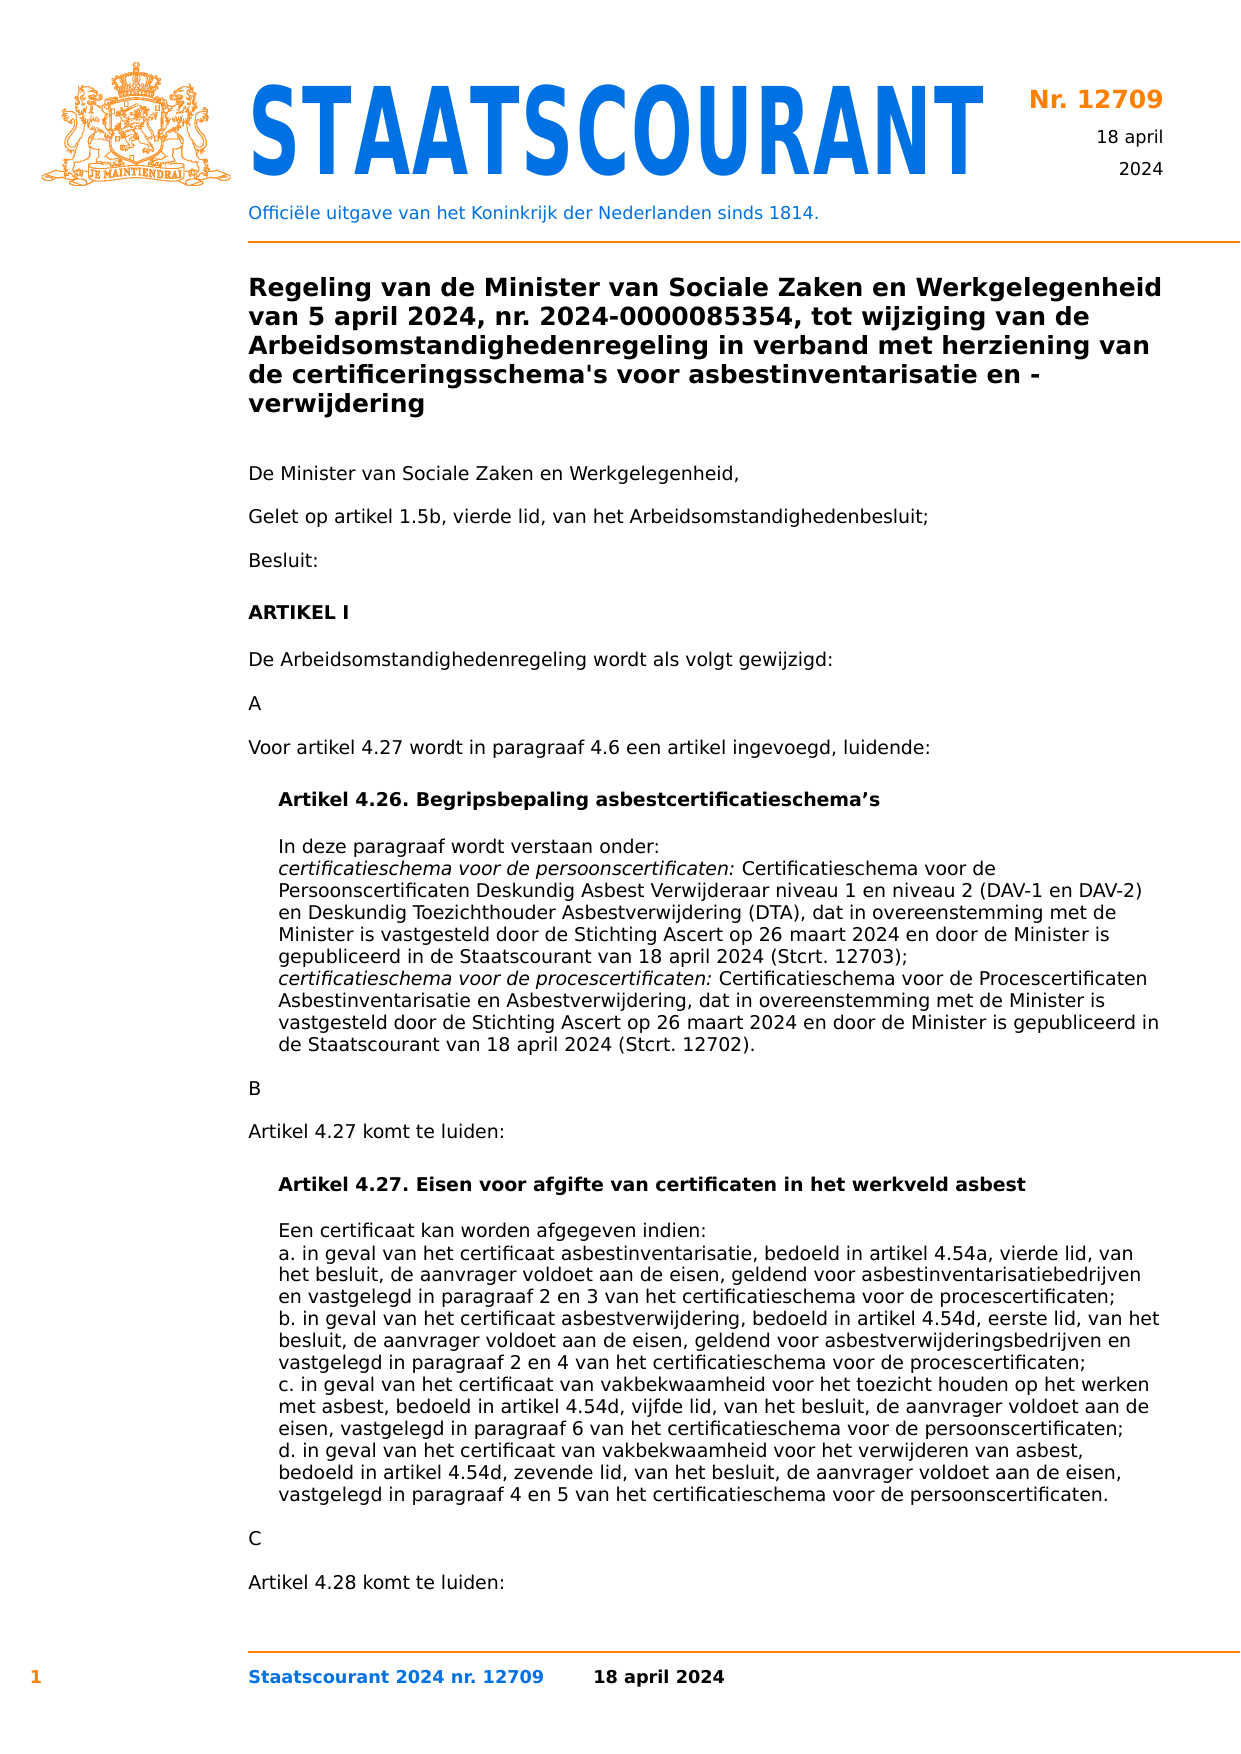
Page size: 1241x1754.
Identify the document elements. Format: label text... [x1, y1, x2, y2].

table_header STAATSCOURANT [248, 62, 998, 203]
text De Arbeidsomstandighedenregeling wordt als volgt gewijzigd: [248, 649, 1163, 671]
table_header [25, 62, 248, 241]
text Artikel 4.28 komt te luiden: [248, 1572, 1163, 1594]
table_cell Officiële uitgave van het Koninkrijk der Nederlanden sinds 1814. [248, 203, 1240, 241]
table_header Nr. 12709 [998, 62, 1240, 121]
text b. in geval van het certificaat asbestverwijdering, bedoeld in artikel 4.54d, eerste lid, van het besluit, de aanvrager voldoet aan de eisen, geldend voor asbestverwijderingsbedrijven en vastgelegd in paragraaf 2 en 4 van het certificatieschema voor de procescertificaten; [278, 1308, 1163, 1374]
text Artikel 4.27 komt te luiden: [248, 1121, 1163, 1143]
subtitle Artikel 4.27. Eisen voor afgifte van certificaten in het werkveld asbest [278, 1173, 1163, 1195]
text Gelet op artikel 1.5b, vierde lid, van het Arbeidsomstandighedenbesluit; [248, 506, 1163, 528]
subtitle ARTIKEL I [248, 602, 1163, 624]
text Voor artikel 4.27 wordt in paragraaf 4.6 een artikel ingevoegd, luidende: [248, 737, 1163, 759]
text In deze paragraaf wordt verstaan onder: [278, 836, 1163, 858]
text Besluit: [248, 550, 1163, 572]
text a. in geval van het certificaat asbestinventarisatie, bedoeld in artikel 4.54a, vierde lid, van het besluit, de aanvrager voldoet aan de eisen, geldend voor asbestinventarisatiebedrijven en vastgelegd in paragraaf 2 en 3 van het certificatieschema voor de procescertificaten; [278, 1242, 1163, 1308]
subtitle Regeling van de Minister van Sociale Zaken en Werkgelegenheid van 5 april 2024, nr. 2024-0000085354, tot wijziging van de Arbeidsomstandighedenregeling in verband met herziening van de certificeringsschema's voor asbestinventarisatie en -verwijdering [248, 273, 1163, 419]
text Een certificaat kan worden afgegeven indien: [278, 1220, 1163, 1242]
picture [41, 62, 231, 186]
text certificatieschema voor de persoonscertificaten: Certificatieschema voor de Persoonscertificaten Deskundig Asbest Verwijderaar niveau 1 en niveau 2 (DAV-1 en DAV-2) en Deskundig Toezichthouder Asbestverwijdering (DTA), dat in overeenstemming met de Minister is vastgesteld door de Stichting Ascert op 26 maart 2024 en door de Minister is gepubliceerd in de Staatscourant van 18 april 2024 (Stcrt. 12703); [278, 858, 1163, 968]
table_cell 2024 [998, 153, 1240, 203]
text B [248, 1078, 1163, 1099]
text De Minister van Sociale Zaken en Werkgelegenheid, [248, 463, 1163, 484]
text C [248, 1528, 1163, 1550]
table_cell 18 april [998, 121, 1240, 153]
text d. in geval van het certificaat van vakbekwaamheid voor het verwijderen van asbest, bedoeld in artikel 4.54d, zevende lid, van het besluit, de aanvrager voldoet aan de eisen, vastgelegd in paragraaf 4 en 5 van het certificatieschema voor de persoonscertificaten. [278, 1440, 1163, 1506]
text certificatieschema voor de procescertificaten: Certificatieschema voor de Procescertificaten Asbestinventarisatie en Asbestverwijdering, dat in overeenstemming met de Minister is vastgesteld door de Stichting Ascert op 26 maart 2024 en door de Minister is gepubliceerd in de Staatscourant van 18 april 2024 (Stcrt. 12702). [278, 968, 1163, 1056]
text c. in geval van het certificaat van vakbekwaamheid voor het toezicht houden op het werken met asbest, bedoeld in artikel 4.54d, vijfde lid, van het besluit, de aanvrager voldoet aan de eisen, vastgelegd in paragraaf 6 van het certificatieschema voor de persoonscertificaten; [278, 1374, 1163, 1440]
subtitle Artikel 4.26. Begripsbepaling asbestcertificatieschema’s [278, 789, 1163, 811]
text A [248, 693, 1163, 715]
